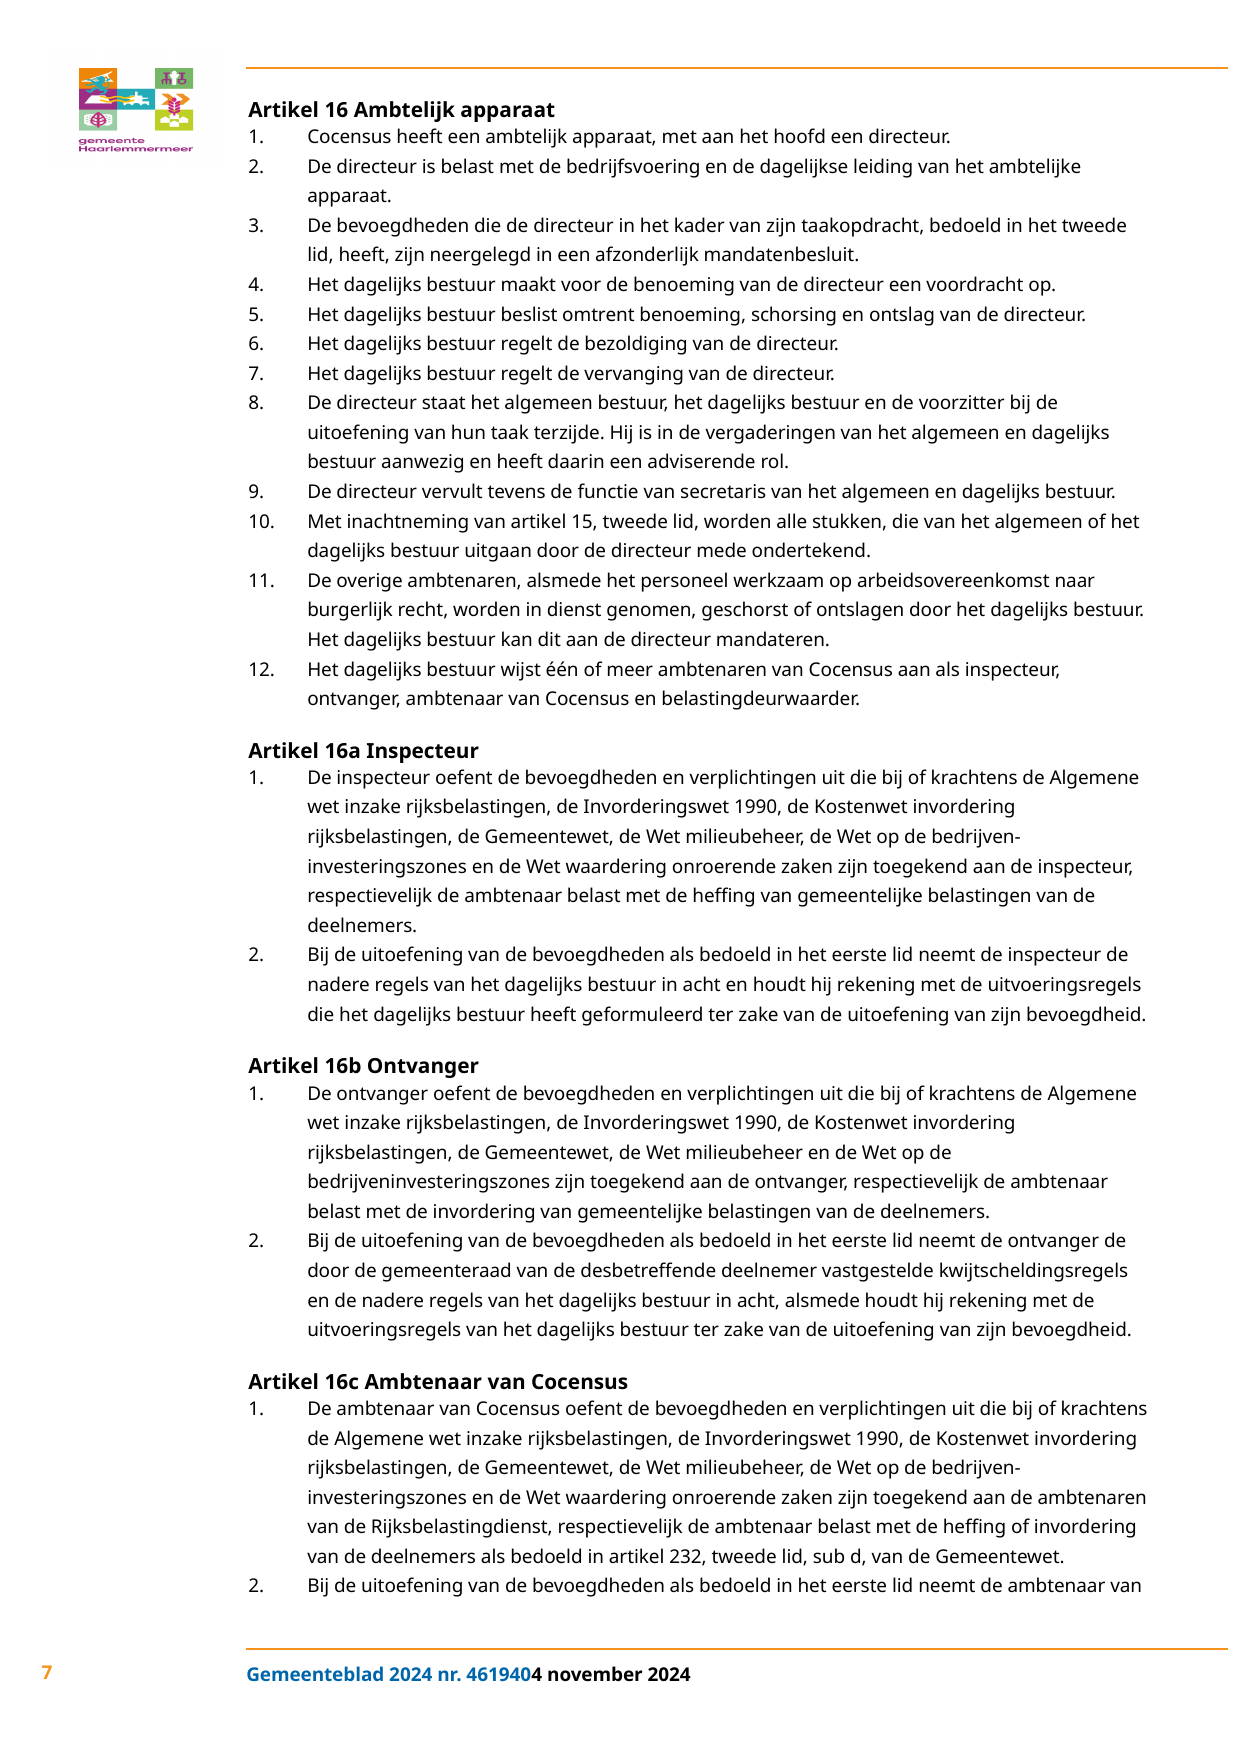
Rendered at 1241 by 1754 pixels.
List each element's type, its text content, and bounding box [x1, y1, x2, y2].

list Het dagelijks bestuur regelt de bezoldiging van de directeur. [248, 330, 1152, 356]
list De inspecteur oefent de bevoegdheden en verplichtingen uit die bij of krachtens de Algemene wet inzake rijksbelastingen, de Invorderingswet 1990, de Kostenwet invordering rijksbelastingen, de Gemeentewet, de Wet milieubeheer, de Wet op de bedrijven-investeringszones en de Wet waardering onroerende zaken zijn toegekend aan de inspecteur, respectievelijk de ambtenaar belast met de heffing van gemeentelijke belastingen van de deelnemers. [248, 764, 1152, 938]
text Artikel 16 Ambtelijk apparaat [248, 95, 1152, 123]
list Met inachtneming van artikel 15, tweede lid, worden alle stukken, die van het algemeen of het dagelijks bestuur uitgaan door de directeur mede ondertekend. [248, 508, 1152, 563]
list Cocensus heeft een ambtelijk apparaat, met aan het hoofd een directeur. [248, 123, 1152, 149]
text Artikel 16c Ambtenaar van Cocensus [248, 1367, 1152, 1395]
list Het dagelijks bestuur maakt voor de benoeming van de directeur een voordracht op. [248, 271, 1152, 297]
list De directeur staat het algemeen bestuur, het dagelijks bestuur en de voorzitter bij de uitoefening van hun taak terzijde. Hij is in de vergaderingen van het algemeen en dagelijks bestuur aanwezig en heeft daarin een adviserende rol. [248, 389, 1152, 474]
list De ontvanger oefent de bevoegdheden en verplichtingen uit die bij of krachtens de Algemene wet inzake rijksbelastingen, de Invorderingswet 1990, de Kostenwet invordering rijksbelastingen, de Gemeentewet, de Wet milieubeheer en de Wet op de bedrijveninvesteringszones zijn toegekend aan de ontvanger, respectievelijk de ambtenaar belast met de invordering van gemeentelijke belastingen van de deelnemers. [248, 1080, 1152, 1224]
list De ambtenaar van Cocensus oefent de bevoegdheden en verplichtingen uit die bij of krachtens de Algemene wet inzake rijksbelastingen, de Invorderingswet 1990, de Kostenwet invordering rijksbelastingen, de Gemeentewet, de Wet milieubeheer, de Wet op de bedrijven-investeringszones en de Wet waardering onroerende zaken zijn toegekend aan de ambtenaren van de Rijksbelastingdienst, respectievelijk de ambtenaar belast met de heffing of invordering van de deelnemers als bedoeld in artikel 232, tweede lid, sub d, van de Gemeentewet. [248, 1395, 1152, 1569]
list De directeur is belast met de bedrijfsvoering en de dagelijkse leiding van het ambtelijke apparaat. [248, 153, 1152, 208]
list Het dagelijks bestuur wijst één of meer ambtenaren van Cocensus aan als inspecteur, ontvanger, ambtenaar van Cocensus en belastingdeurwaarder. [248, 656, 1152, 711]
text Artikel 16b Ontvanger [248, 1051, 1152, 1080]
picture [41, 47, 231, 172]
text Artikel 16a Inspecteur [248, 736, 1152, 764]
list Bij de uitoefening van de bevoegdheden als bedoeld in het eerste lid neemt de ontvanger de door de gemeenteraad van de desbetreffende deelnemer vastgestelde kwijtscheldingsregels en de nadere regels van het dagelijks bestuur in acht, alsmede houdt hij rekening met de uitvoeringsregels van het dagelijks bestuur ter zake van de uitoefening van zijn bevoegdheid. [248, 1228, 1152, 1342]
list Het dagelijks bestuur beslist omtrent benoeming, schorsing en ontslag van de directeur. [248, 301, 1152, 326]
list De directeur vervult tevens de functie van secretaris van het algemeen en dagelijks bestuur. [248, 478, 1152, 504]
list De bevoegdheden die de directeur in het kader van zijn taakopdracht, bedoeld in het tweede lid, heeft, zijn neergelegd in een afzonderlijk mandatenbesluit. [248, 212, 1152, 267]
list Bij de uitoefening van de bevoegdheden als bedoeld in het eerste lid neemt de inspecteur de nadere regels van het dagelijks bestuur in acht en houdt hij rekening met de uitvoeringsregels die het dagelijks bestuur heeft geformuleerd ter zake van de uitoefening van zijn bevoegdheid. [248, 942, 1152, 1027]
list Bij de uitoefening van de bevoegdheden als bedoeld in het eerste lid neemt de ambtenaar van [248, 1573, 1152, 1598]
list Het dagelijks bestuur regelt de vervanging van de directeur. [248, 360, 1152, 386]
list De overige ambtenaren, alsmede het personeel werkzaam op arbeidsovereenkomst naar burgerlijk recht, worden in dienst genomen, geschorst of ontslagen door het dagelijks bestuur. Het dagelijks bestuur kan dit aan de directeur mandateren. [248, 567, 1152, 652]
